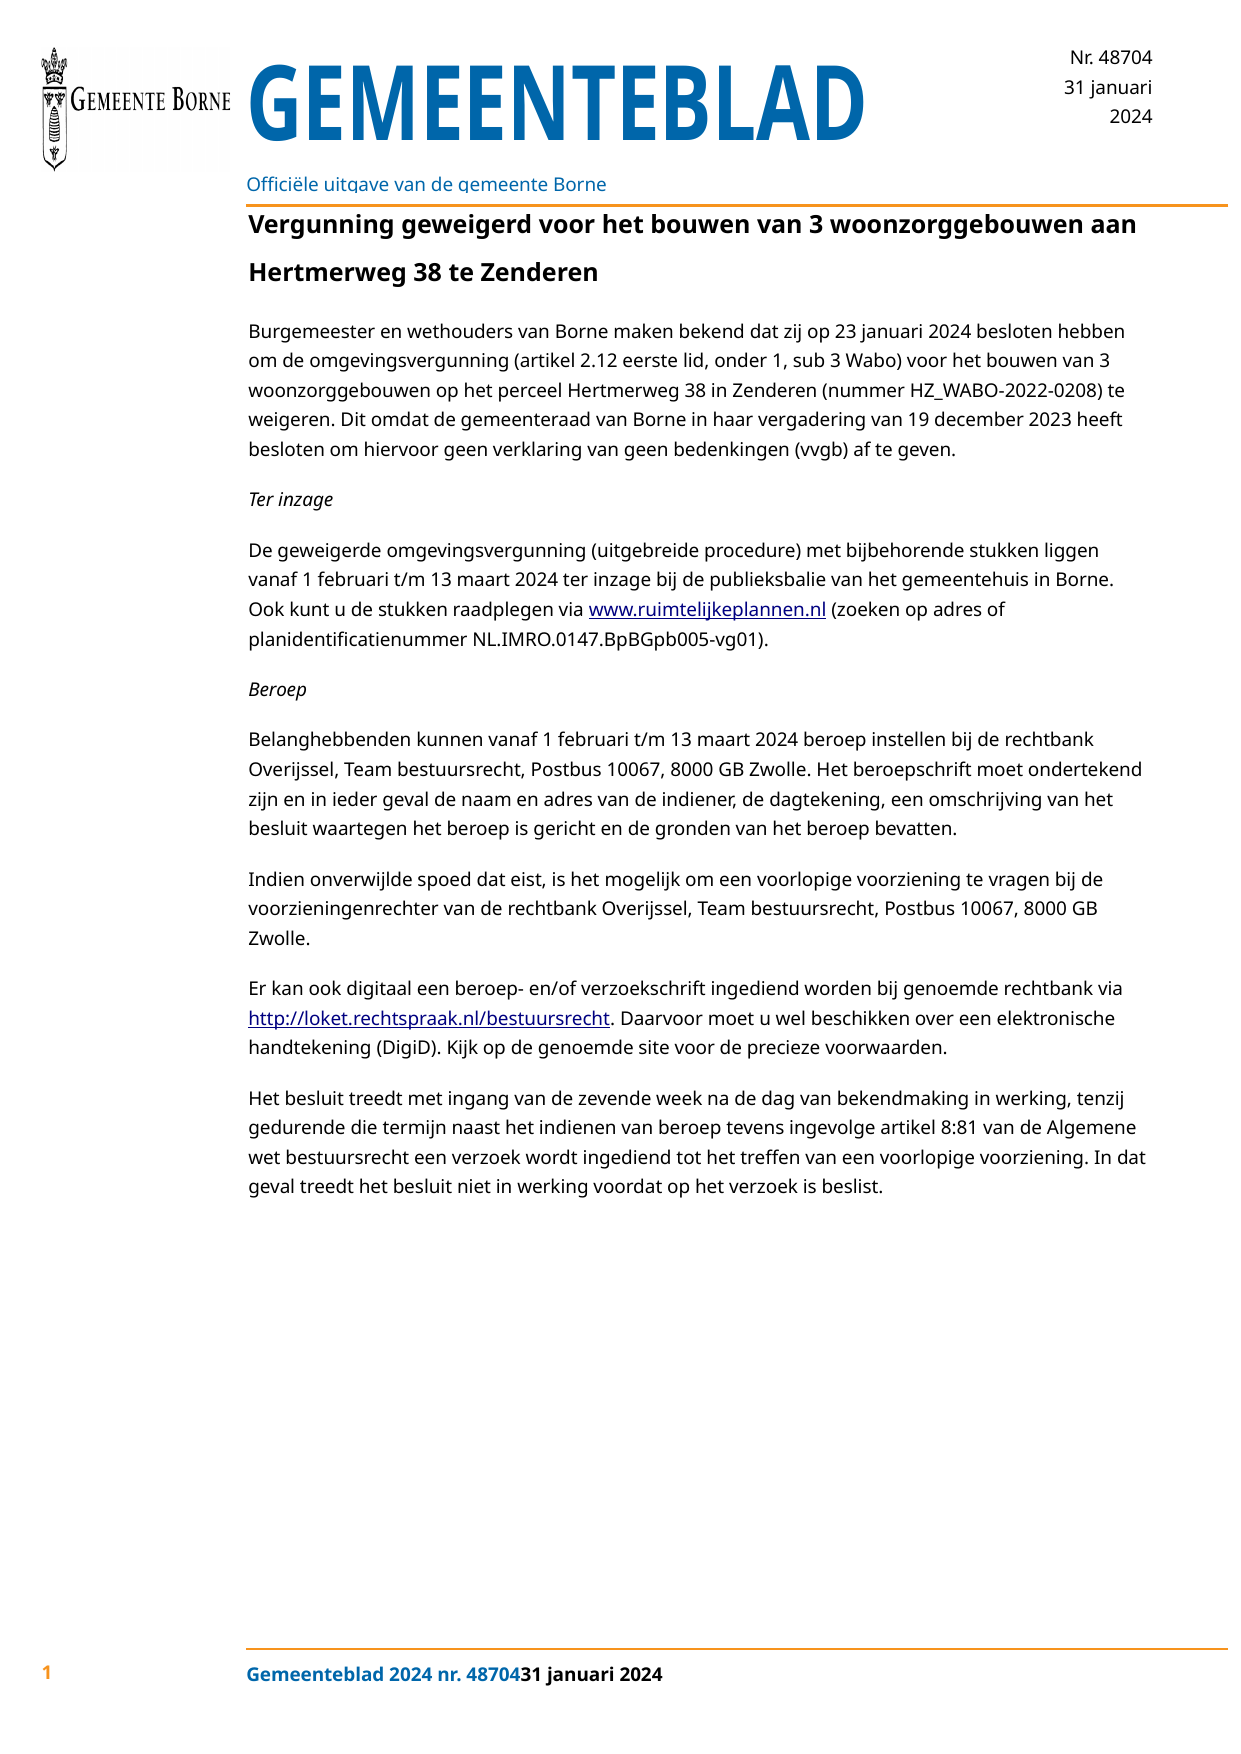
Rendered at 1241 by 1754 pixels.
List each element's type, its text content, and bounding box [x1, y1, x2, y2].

text Belanghebbenden kunnen vanaf 1 februari t/m 13 maart 2024 beroep instellen bij de rechtbank Overijssel, Team bestuursrecht, Postbus 10067, 8000 GB Zwolle. Het beroepschrift moet ondertekend zijn en in ieder geval de naam en adres van de indiener, de dagtekening, een omschrijving van het besluit waartegen het beroep is gericht en de gronden van het beroep bevatten. [248, 727, 1152, 841]
picture [41, 47, 231, 172]
text Er kan ook digitaal een beroep- en/of verzoekschrift ingediend worden bij genoemde rechtbank via http://loket.rechtspraak.nl/bestuursrecht. Daarvoor moet u wel beschikken over een elektronische handtekening (DigiD). Kijk op de genoemde site voor de precieze voorwaarden. [248, 975, 1152, 1060]
text Het besluit treedt met ingang van de zevende week na de dag van bekendmaking in werking, tenzij gedurende die termijn naast het indienen van beroep tevens ingevolge artikel 8:81 van de Algemene wet bestuursrecht een verzoek wordt ingediend tot het treffen van een voorlopige voorziening. In dat geval treedt het besluit niet in werking voordat op het verzoek is beslist. [248, 1085, 1152, 1199]
text Vergunning geweigerd voor het bouwen van 3 woonzorggebouwen aan Hertmerweg 38 te Zenderen [248, 207, 1152, 288]
text De geweigerde omgevingsvergunning (uitgebreide procedure) met bijbehorende stukken liggen vanaf 1 februari t/m 13 maart 2024 ter inzage bij de publieksbalie van het gemeentehuis in Borne. Ook kunt u de stukken raadplegen via www.ruimtelijkeplannen.nl (zoeken op adres of planidentificatienummer NL.IMRO.0147.BpBGpb005-vg01). [248, 537, 1152, 652]
text Beroep [248, 676, 1152, 702]
text Indien onverwijlde spoed dat eist, is het mogelijk om een voorlopige voorziening te vragen bij de voorzieningenrechter van de rechtbank Overijssel, Team bestuursrecht, Postbus 10067, 8000 GB Zwolle. [248, 866, 1152, 951]
text Burgemeester en wethouders van Borne maken bekend dat zij op 23 januari 2024 besloten hebben om de omgevingsvergunning (artikel 2.12 eerste lid, onder 1, sub 3 Wabo) voor het bouwen van 3 woonzorggebouwen op het perceel Hertmerweg 38 in Zenderen (nummer HZ_WABO-2022-0208) te weigeren. Dit omdat de gemeenteraad van Borne in haar vergadering van 19 december 2023 heeft besloten om hiervoor geen verklaring van geen bedenkingen (vvgb) af te geven. [248, 318, 1152, 462]
text Ter inzage [248, 487, 1152, 512]
